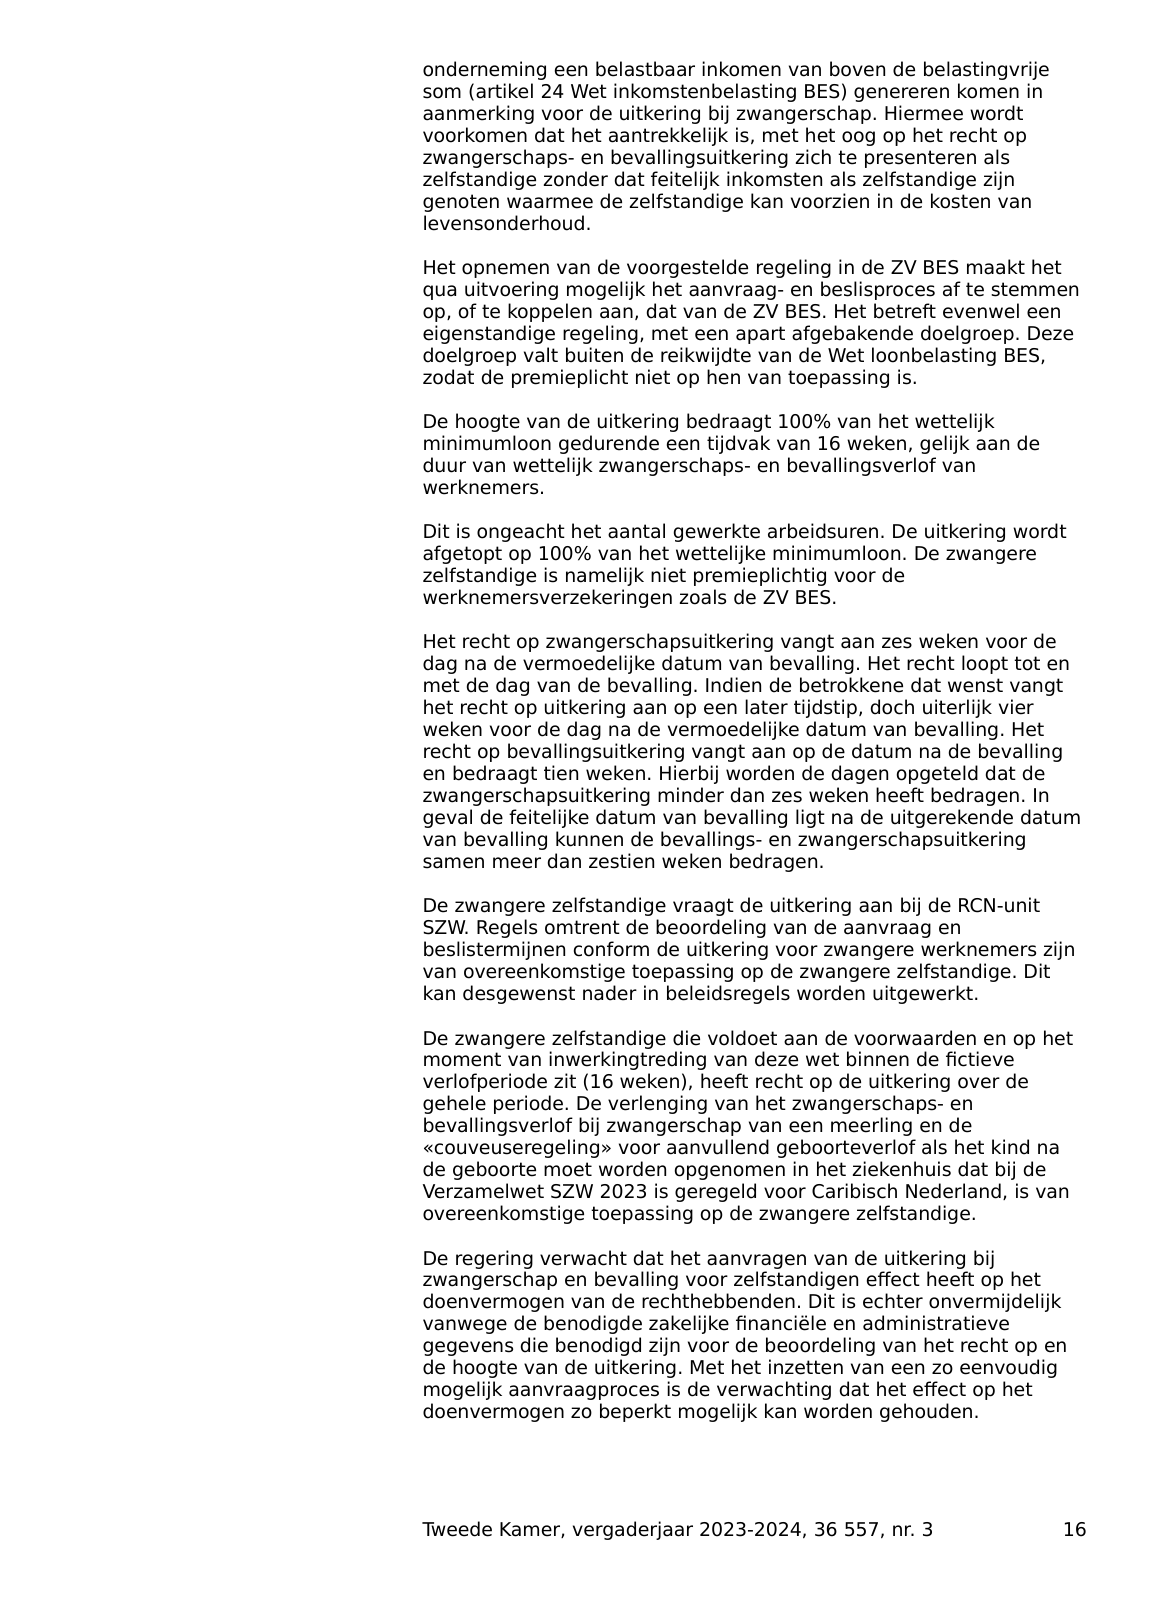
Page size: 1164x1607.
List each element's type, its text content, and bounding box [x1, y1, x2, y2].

text De regering verwacht dat het aanvragen van de uitkering bij zwangerschap en bevalling voor zelfstandigen effect heeft op het doenvermogen van de rechthebbenden. Dit is echter onvermijdelijk vanwege de benodigde zakelijke financiële en administratieve gegevens die benodigd zijn voor de beoordeling van het recht op en de hoogte van de uitkering. Met het inzetten van een zo eenvoudig mogelijk aanvraagproces is de verwachting dat het effect op het doenvermogen zo beperkt mogelijk kan worden gehouden. [422, 1247, 1087, 1423]
text De zwangere zelfstandige vraagt de uitkering aan bij de RCN-unit SZW. Regels omtrent de beoordeling van de aanvraag en beslistermijnen conform de uitkering voor zwangere werknemers zijn van overeenkomstige toepassing op de zwangere zelfstandige. Dit kan desgewenst nader in beleidsregels worden uitgewerkt. [422, 895, 1087, 1005]
text Het recht op zwangerschapsuitkering vangt aan zes weken voor de dag na de vermoedelijke datum van bevalling. Het recht loopt tot en met de dag van de bevalling. Indien de betrokkene dat wenst vangt het recht op uitkering aan op een later tijdstip, doch uiterlijk vier weken voor de dag na de vermoedelijke datum van bevalling. Het recht op bevallingsuitkering vangt aan op de datum na de bevalling en bedraagt tien weken. Hierbij worden de dagen opgeteld dat de zwangerschapsuitkering minder dan zes weken heeft bedragen. In geval de feitelijke datum van bevalling ligt na de uitgerekende datum van bevalling kunnen de bevallings- en zwangerschapsuitkering samen meer dan zestien weken bedragen. [422, 631, 1087, 873]
text onderneming een belastbaar inkomen van boven de belastingvrije som (artikel 24 Wet inkomstenbelasting BES) genereren komen in aanmerking voor de uitkering bij zwangerschap. Hiermee wordt voorkomen dat het aantrekkelijk is, met het oog op het recht op zwangerschaps- en bevallingsuitkering zich te presenteren als zelfstandige zonder dat feitelijk inkomsten als zelfstandige zijn genoten waarmee de zelfstandige kan voorzien in de kosten van levensonderhoud. [422, 59, 1087, 235]
text De hoogte van de uitkering bedraagt 100% van het wettelijk minimumloon gedurende een tijdvak van 16 weken, gelijk aan de duur van wettelijk zwangerschaps- en bevallingsverlof van werknemers. [422, 411, 1087, 499]
text De zwangere zelfstandige die voldoet aan de voorwaarden en op het moment van inwerkingtreding van deze wet binnen de fictieve verlofperiode zit (16 weken), heeft recht op de uitkering over de gehele periode. De verlenging van het zwangerschaps- en bevallingsverlof bij zwangerschap van een meerling en de «couveuseregeling» voor aanvullend geboorteverlof als het kind na de geboorte moet worden opgenomen in het ziekenhuis dat bij de Verzamelwet SZW 2023 is geregeld voor Caribisch Nederland, is van overeenkomstige toepassing op de zwangere zelfstandige. [422, 1027, 1087, 1225]
text Het opnemen van de voorgestelde regeling in de ZV BES maakt het qua uitvoering mogelijk het aanvraag- en beslisproces af te stemmen op, of te koppelen aan, dat van de ZV BES. Het betreft evenwel een eigenstandige regeling, met een apart afgebakende doelgroep. Deze doelgroep valt buiten de reikwijdte van de Wet loonbelasting BES, zodat de premieplicht niet op hen van toepassing is. [422, 257, 1087, 389]
text Dit is ongeacht het aantal gewerkte arbeidsuren. De uitkering wordt afgetopt op 100% van het wettelijke minimumloon. De zwangere zelfstandige is namelijk niet premieplichtig voor de werknemersverzekeringen zoals de ZV BES. [422, 521, 1087, 609]
